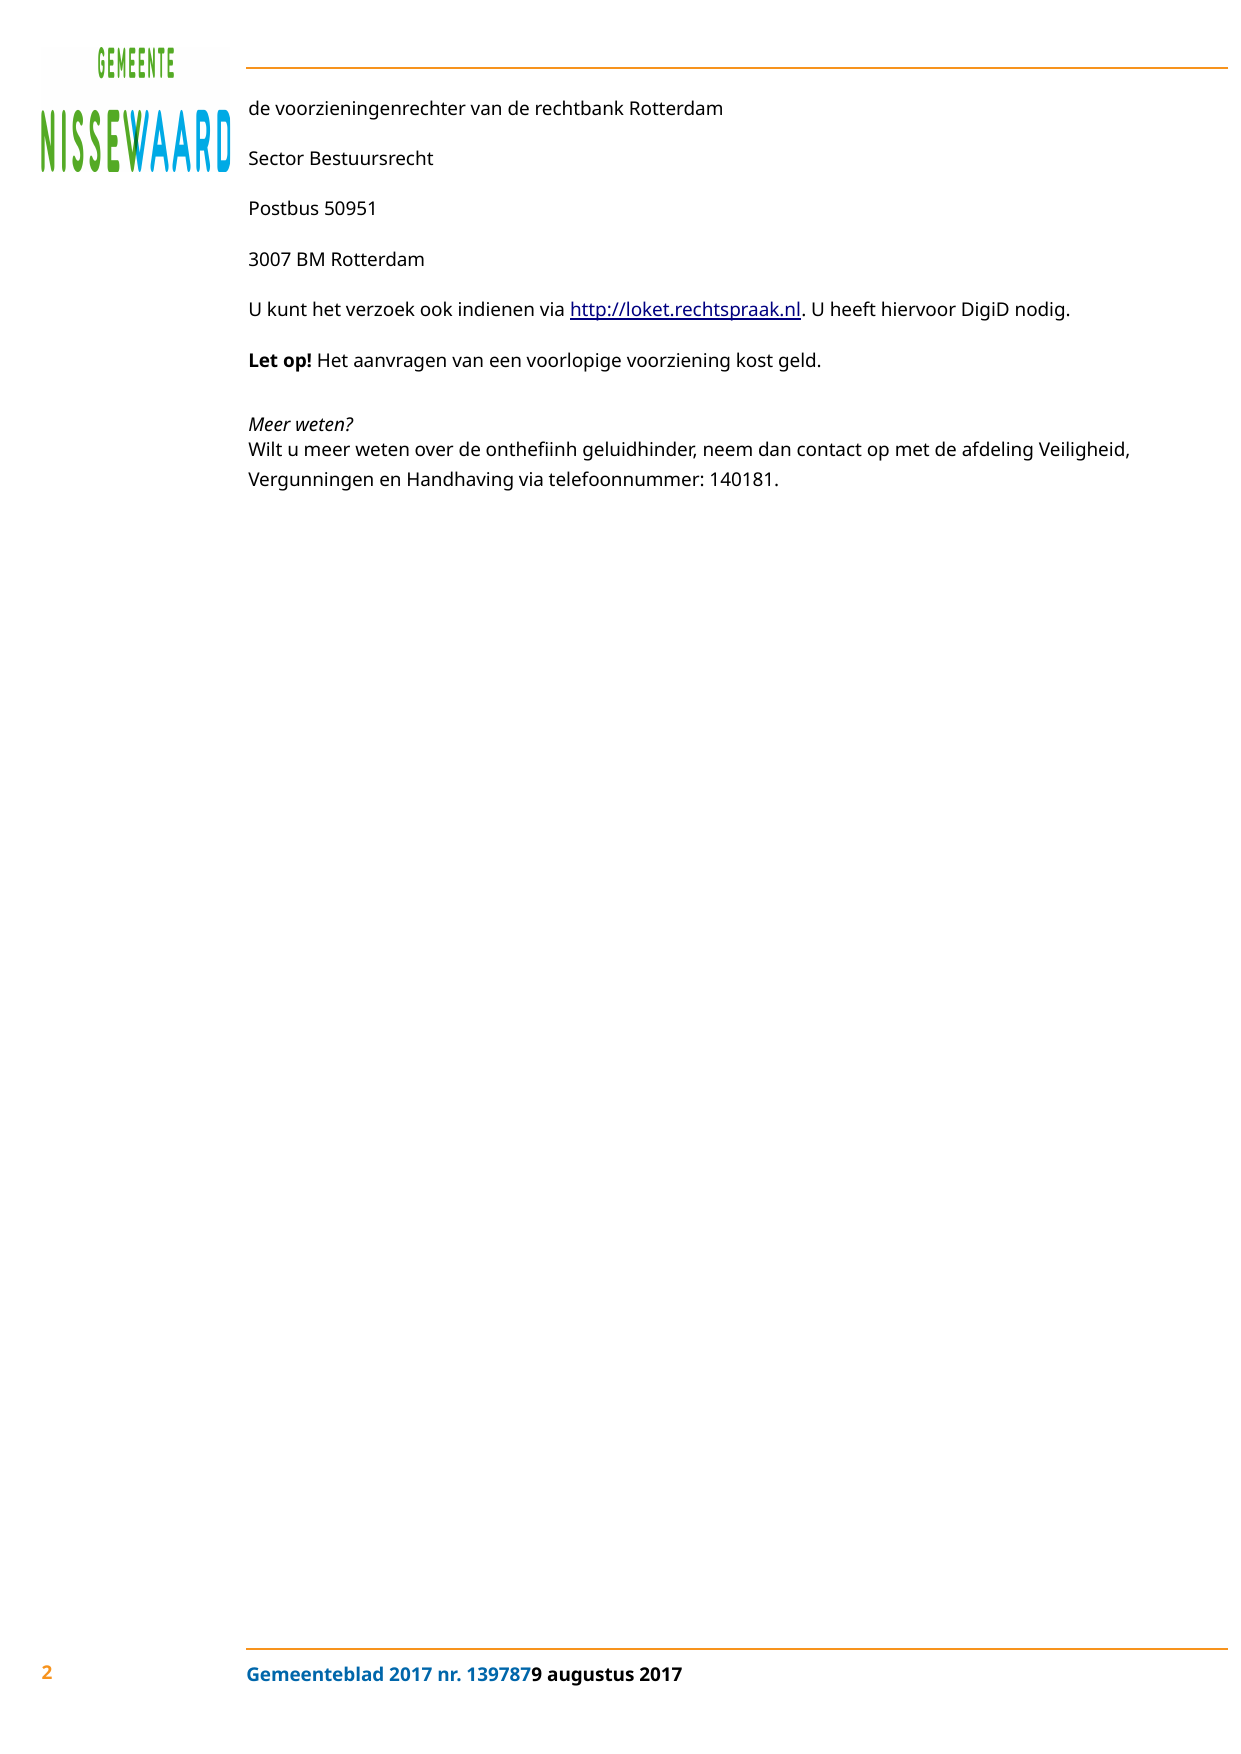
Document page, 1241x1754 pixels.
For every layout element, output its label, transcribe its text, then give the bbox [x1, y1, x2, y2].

text Wilt u meer weten over de onthefiinh geluidhinder, neem dan contact op met de afdeling Veiligheid, Vergunningen en Handhaving via telefoonnummer: 140181. [248, 437, 1152, 492]
text Sector Bestuursrecht [248, 145, 1152, 171]
text U kunt het verzoek ook indienen via http://loket.rechtspraak.nl. U heeft hiervoor DigiD nodig. [248, 296, 1152, 322]
picture [222, 122, 227, 160]
picture [154, 157, 165, 172]
picture [41, 47, 231, 172]
text Meer weten? [248, 411, 1152, 437]
text Postbus 50951 [248, 196, 1152, 221]
text 3007 BM Rotterdam [248, 246, 1152, 272]
picture [200, 151, 206, 172]
text de voorzieningenrechter van de rechtbank Rotterdam [248, 95, 1152, 121]
picture [176, 157, 187, 172]
text Let op! Het aanvragen van een voorlopige voorziening kost geld. [248, 347, 1152, 373]
picture [201, 122, 206, 138]
